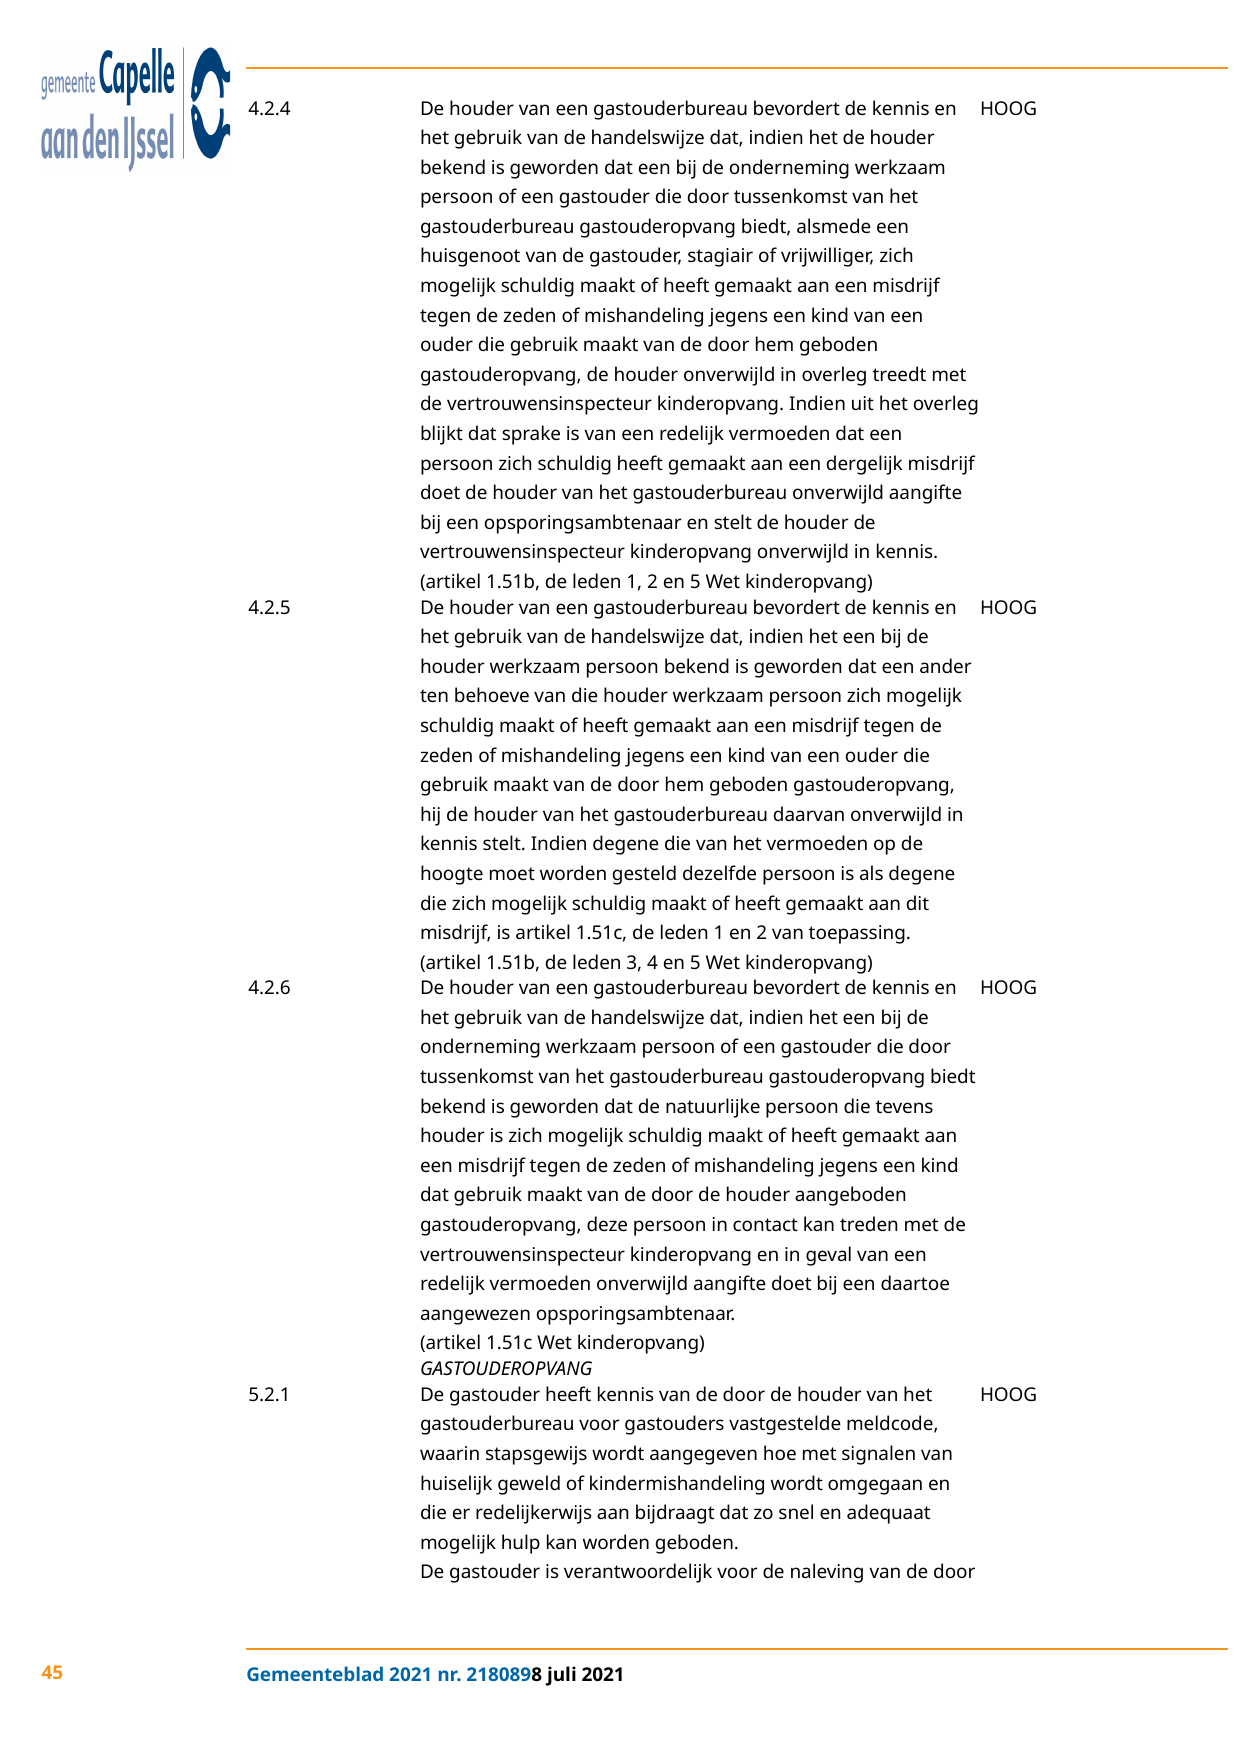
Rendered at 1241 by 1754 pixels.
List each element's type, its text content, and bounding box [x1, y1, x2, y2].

table_cell 4.2.4 [248, 95, 420, 594]
table_cell [980, 1355, 1152, 1381]
table_cell HOOG [980, 1381, 1152, 1584]
table_cell HOOG [980, 594, 1152, 974]
table_cell 4.2.5 [248, 594, 420, 974]
table_cell De gastouder heeft kennis van de door de houder van het gastouderbureau voor gastouders vastgestelde meldcode, waarin stapsgewijs wordt aangegeven hoe met signalen van huiselijk geweld of kindermishandeling wordt omgegaan en die er redelijkerwijs aan bijdraagt dat zo snel en adequaat mogelijk hulp kan worden geboden. De gastouder is verantwoordelijk voor de naleving van de door [420, 1381, 980, 1584]
table_cell HOOG [980, 975, 1152, 1355]
picture [41, 47, 231, 172]
table_cell HOOG [980, 95, 1152, 594]
table_cell De houder van een gastouderbureau bevordert de kennis en het gebruik van de handelswijze dat, indien het een bij de onderneming werkzaam persoon of een gastouder die door tussenkomst van het gastouderbureau gastouderopvang biedt bekend is geworden dat de natuurlijke persoon die tevens houder is zich mogelijk schuldig maakt of heeft gemaakt aan een misdrijf tegen de zeden of mishandeling jegens een kind dat gebruik maakt van de door de houder aangeboden gastouderopvang, deze persoon in contact kan treden met de vertrouwensinspecteur kinderopvang en in geval van een redelijk vermoeden onverwijld aangifte doet bij een daartoe aangewezen opsporingsambtenaar. (artikel 1.51c Wet kinderopvang) [420, 975, 980, 1355]
table_cell 4.2.6 [248, 975, 420, 1355]
table_cell De houder van een gastouderbureau bevordert de kennis en het gebruik van de handelswijze dat, indien het de houder bekend is geworden dat een bij de onderneming werkzaam persoon of een gastouder die door tussenkomst van het gastouderbureau gastouderopvang biedt, alsmede een huisgenoot van de gastouder, stagiair of vrijwilliger, zich mogelijk schuldig maakt of heeft gemaakt aan een misdrijf tegen de zeden of mishandeling jegens een kind van een ouder die gebruik maakt van de door hem geboden gastouderopvang, de houder onverwijld in overleg treedt met de vertrouwensinspecteur kinderopvang. Indien uit het overleg blijkt dat sprake is van een redelijk vermoeden dat een persoon zich schuldig heeft gemaakt aan een dergelijk misdrijf doet de houder van het gastouderbureau onverwijld aangifte bij een opsporingsambtenaar en stelt de houder de vertrouwensinspecteur kinderopvang onverwijld in kennis. (artikel 1.51b, de leden 1, 2 en 5 Wet kinderopvang) [420, 95, 980, 594]
table_cell GASTOUDEROPVANG [420, 1355, 980, 1381]
table_cell [248, 1355, 420, 1381]
table_cell De houder van een gastouderbureau bevordert de kennis en het gebruik van de handelswijze dat, indien het een bij de houder werkzaam persoon bekend is geworden dat een ander ten behoeve van die houder werkzaam persoon zich mogelijk schuldig maakt of heeft gemaakt aan een misdrijf tegen de zeden of mishandeling jegens een kind van een ouder die gebruik maakt van de door hem geboden gastouderopvang, hij de houder van het gastouderbureau daarvan onverwijld in kennis stelt. Indien degene die van het vermoeden op de hoogte moet worden gesteld dezelfde persoon is als degene die zich mogelijk schuldig maakt of heeft gemaakt aan dit misdrijf, is artikel 1.51c, de leden 1 en 2 van toepassing. (artikel 1.51b, de leden 3, 4 en 5 Wet kinderopvang) [420, 594, 980, 974]
table_cell 5.2.1 [248, 1381, 420, 1584]
